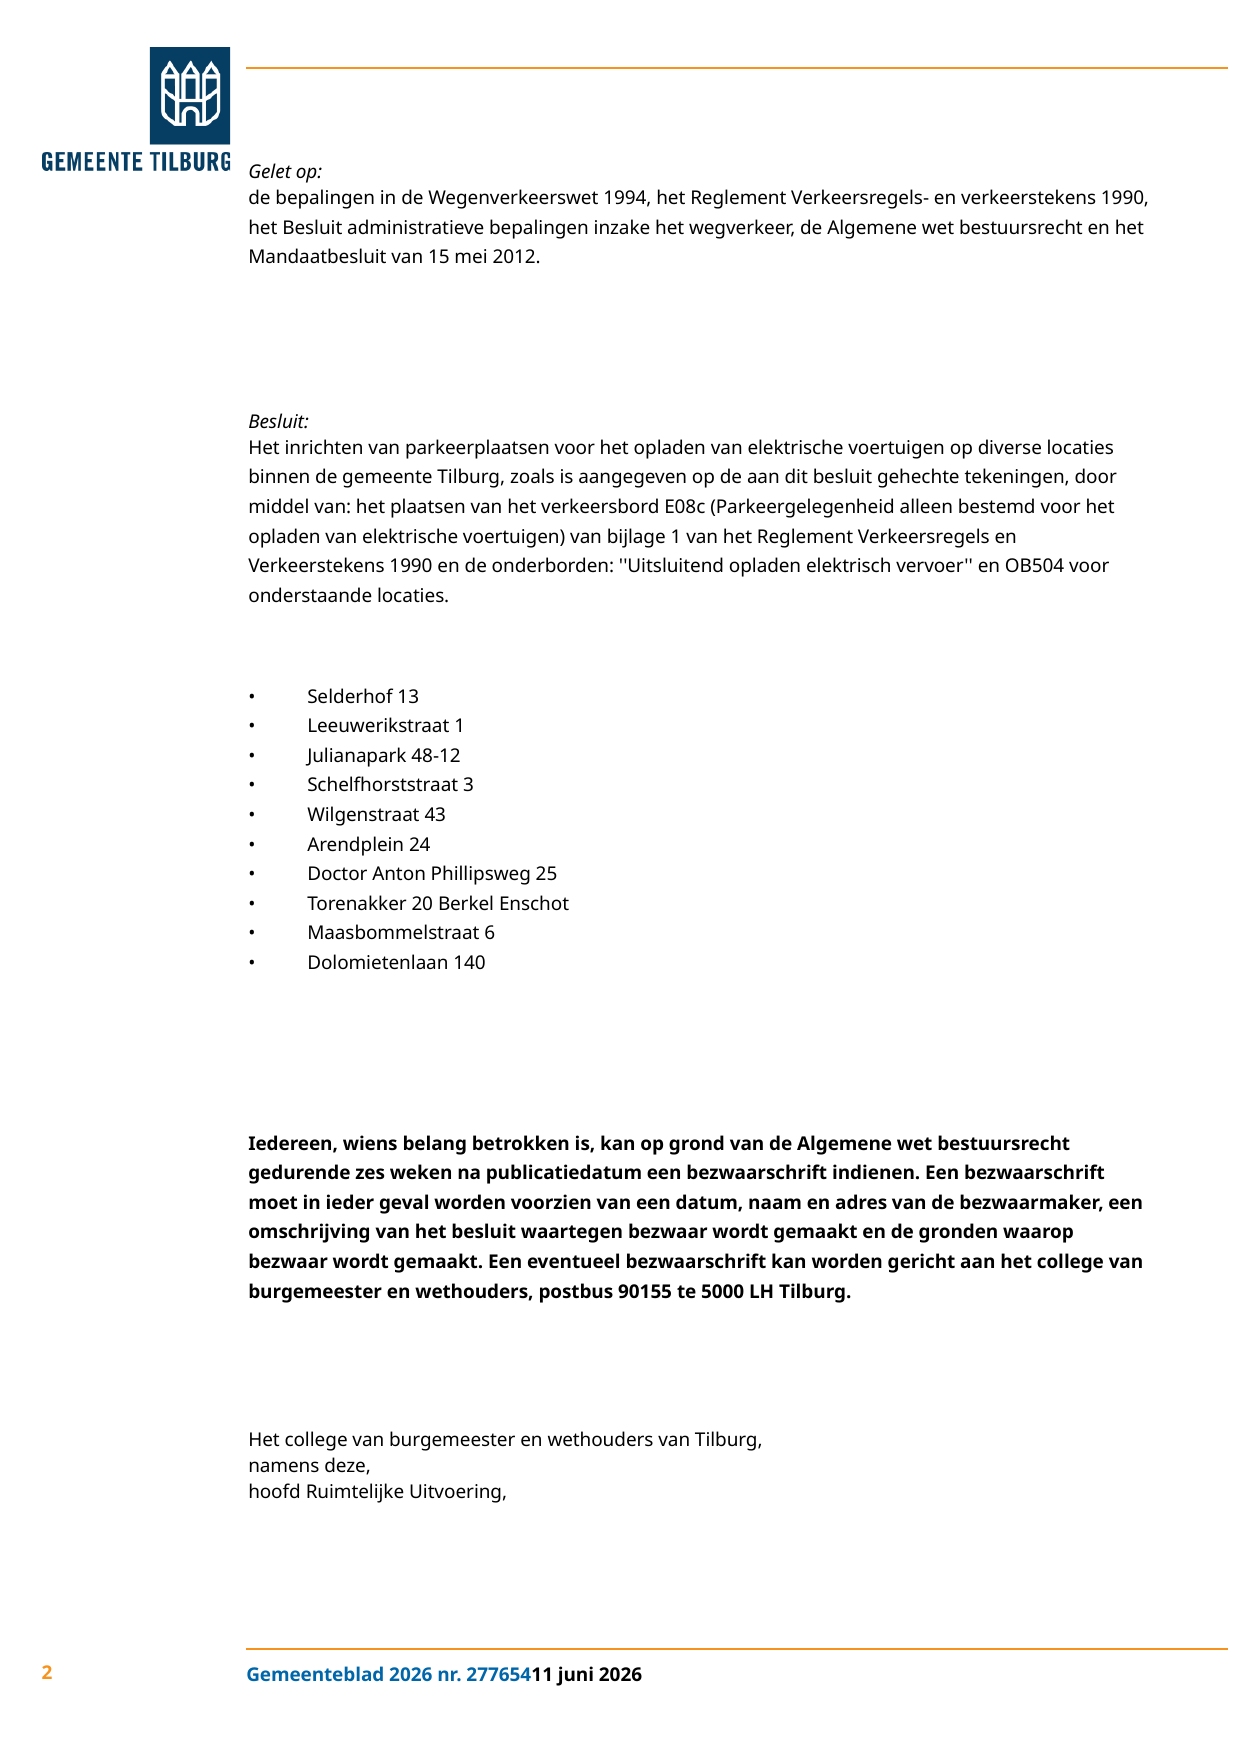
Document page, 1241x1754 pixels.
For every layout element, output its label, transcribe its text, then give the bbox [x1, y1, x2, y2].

text hoofd Ruimtelijke Uitvoering, [248, 1478, 1152, 1504]
text Het college van burgemeester en wethouders van Tilburg, [248, 1427, 1152, 1452]
text namens deze, [248, 1452, 1152, 1478]
text de bepalingen in de Wegenverkeerswet 1994, het Reglement Verkeersregels- en verkeerstekens 1990, het Besluit administratieve bepalingen inzake het wegverkeer, de Algemene wet bestuursrecht en het Mandaatbesluit van 15 mei 2012. [248, 184, 1152, 269]
list Selderhof 13 [248, 683, 1152, 709]
list Maasbommelstraat 6 [248, 919, 1152, 945]
list Wilgenstraat 43 [248, 801, 1152, 827]
list Schelfhorststraat 3 [248, 772, 1152, 797]
list Torenakker 20 Berkel Enschot [248, 890, 1152, 916]
text Het inrichten van parkeerplaatsen voor het opladen van elektrische voertuigen op diverse locaties binnen de gemeente Tilburg, zoals is aangegeven op de aan dit besluit gehechte tekeningen, door middel van: het plaatsen van het verkeersbord E08c (Parkeergelegenheid alleen bestemd voor het opladen van elektrische voertuigen) van bijlage 1 van het Reglement Verkeersregels en Verkeerstekens 1990 en de onderborden: ''Uitsluitend opladen elektrisch vervoer'' en OB504 voor onderstaande locaties. [248, 434, 1152, 608]
text Besluit: [248, 408, 1152, 434]
list Arendplein 24 [248, 831, 1152, 857]
list Julianapark 48-12 [248, 742, 1152, 768]
text Iedereen, wiens belang betrokken is, kan op grond van de Algemene wet bestuursrecht gedurende zes weken na publicatiedatum een bezwaarschrift indienen. Een bezwaarschrift moet in ieder geval worden voorzien van een datum, naam en adres van de bezwaarmaker, een omschrijving van het besluit waartegen bezwaar wordt gemaakt en de gronden waarop bezwaar wordt gemaakt. Een eventueel bezwaarschrift kan worden gericht aan het college van burgemeester en wethouders, postbus 90155 te 5000 LH Tilburg. [248, 1130, 1152, 1304]
list Leeuwerikstraat 1 [248, 712, 1152, 738]
picture [41, 47, 231, 172]
list Doctor Anton Phillipsweg 25 [248, 860, 1152, 886]
list Dolomietenlaan 140 [248, 949, 1152, 975]
text Gelet op: [248, 159, 1152, 184]
